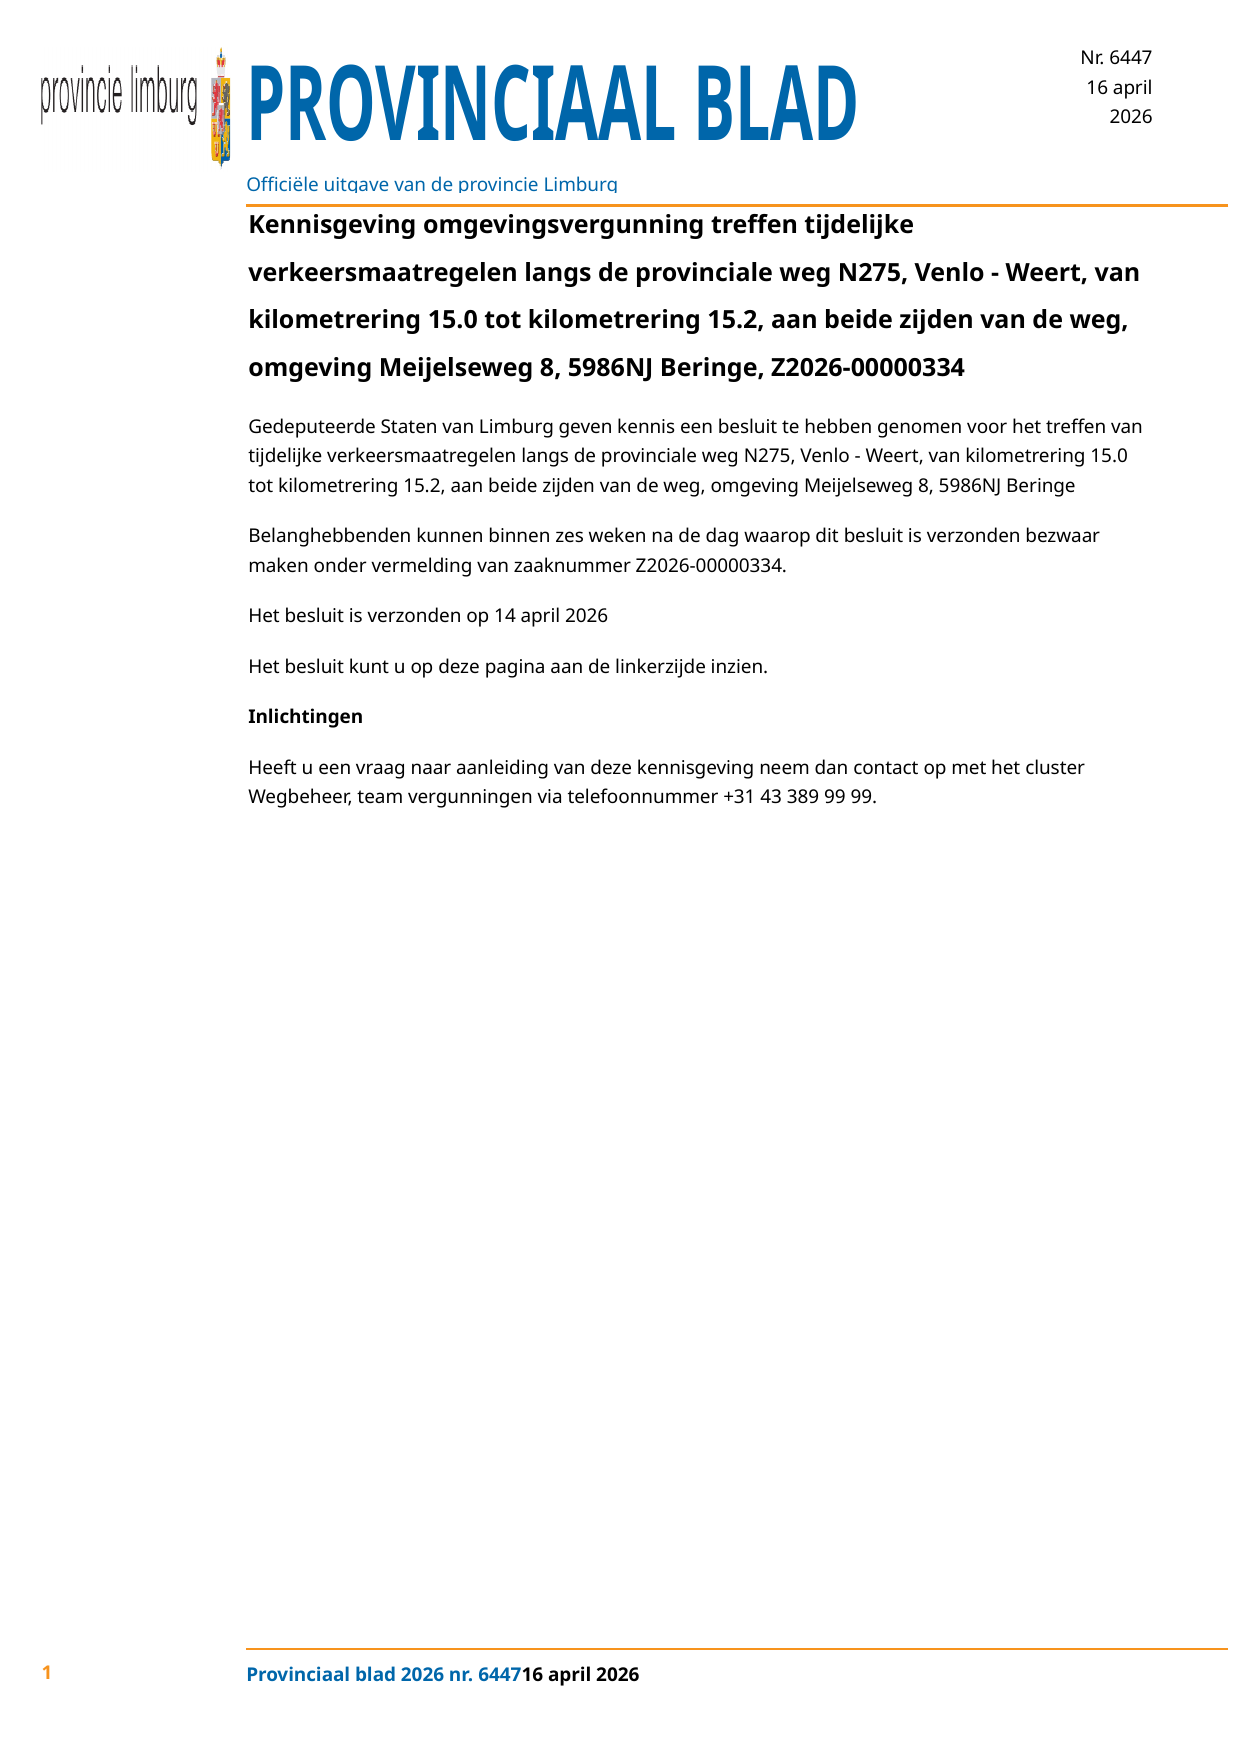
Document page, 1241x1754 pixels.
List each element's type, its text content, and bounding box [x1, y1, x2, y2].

text Heeft u een vraag naar aanleiding van deze kennisgeving neem dan contact op met het cluster Wegbeheer, team vergunningen via telefoonnummer +31 43 389 99 99. [248, 754, 1152, 809]
text Inlichtingen [248, 703, 1152, 729]
text Het besluit kunt u op deze pagina aan de linkerzijde inzien. [248, 653, 1152, 679]
text Het besluit is verzonden op 14 april 2026 [248, 603, 1152, 628]
text Kennisgeving omgevingsvergunning treffen tijdelijke verkeersmaatregelen langs de provinciale weg N275, Venlo - Weert, van kilometrering 15.0 tot kilometrering 15.2, aan beide zijden van de weg, omgeving Meijelseweg 8, 5986NJ Beringe, Z2026-00000334 [248, 207, 1152, 384]
picture [41, 47, 231, 172]
text Gedeputeerde Staten van Limburg geven kennis een besluit te hebben genomen voor het treffen van tijdelijke verkeersmaatregelen langs de provinciale weg N275, Venlo - Weert, van kilometrering 15.0 tot kilometrering 15.2, aan beide zijden van de weg, omgeving Meijelseweg 8, 5986NJ Beringe [248, 413, 1152, 498]
text Belanghebbenden kunnen binnen zes weken na de dag waarop dit besluit is verzonden bezwaar maken onder vermelding van zaaknummer Z2026-00000334. [248, 523, 1152, 578]
